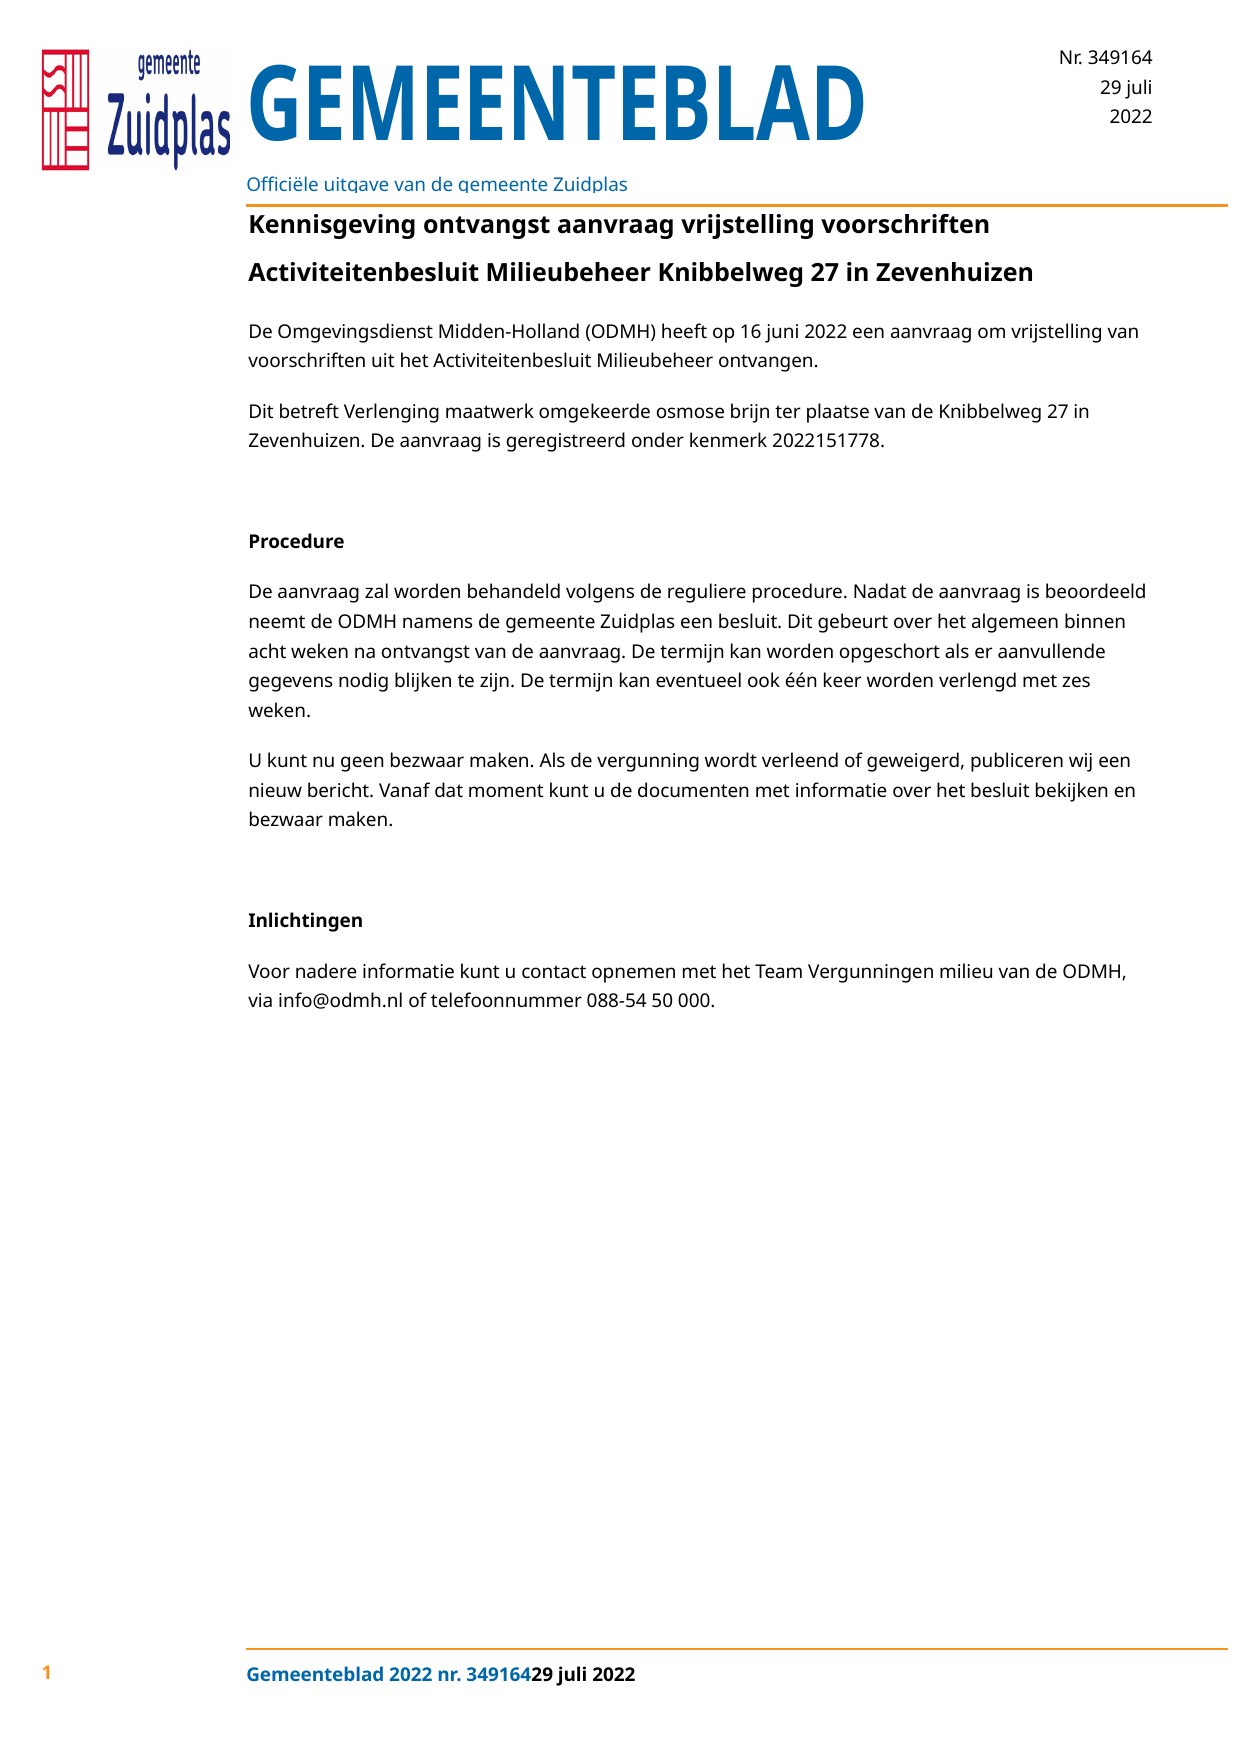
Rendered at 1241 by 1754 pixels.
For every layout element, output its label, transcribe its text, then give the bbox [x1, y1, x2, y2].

text De aanvraag zal worden behandeld volgens de reguliere procedure. Nadat de aanvraag is beoordeeld neemt de ODMH namens de gemeente Zuidplas een besluit. Dit gebeurt over het algemeen binnen acht weken na ontvangst van de aanvraag. De termijn kan worden opgeschort als er aanvullende gegevens nodig blijken te zijn. De termijn kan eventueel ook één keer worden verlengd met zes weken. [248, 579, 1152, 723]
text Inlichtingen [248, 907, 1152, 933]
picture [41, 47, 231, 172]
text De Omgevingsdienst Midden-Holland (ODMH) heeft op 16 juni 2022 een aanvraag om vrijstelling van voorschriften uit het Activiteitenbesluit Milieubeheer ontvangen. [248, 318, 1152, 373]
text Dit betreft Verlenging maatwerk omgekeerde osmose brijn ter plaatse van de Knibbelweg 27 in Zevenhuizen. De aanvraag is geregistreerd onder kenmerk 2022151778. [248, 398, 1152, 453]
text Procedure [248, 528, 1152, 554]
text Voor nadere informatie kunt u contact opnemen met het Team Vergunningen milieu van de ODMH, via info@odmh.nl of telefoonnummer 088-54 50 000. [248, 958, 1152, 1013]
text U kunt nu geen bezwaar maken. Als de vergunning wordt verleend of geweigerd, publiceren wij een nieuw bericht. Vanaf dat moment kunt u de documenten met informatie over het besluit bekijken en bezwaar maken. [248, 747, 1152, 832]
text Kennisgeving ontvangst aanvraag vrijstelling voorschriften Activiteitenbesluit Milieubeheer Knibbelweg 27 in Zevenhuizen [248, 207, 1152, 288]
